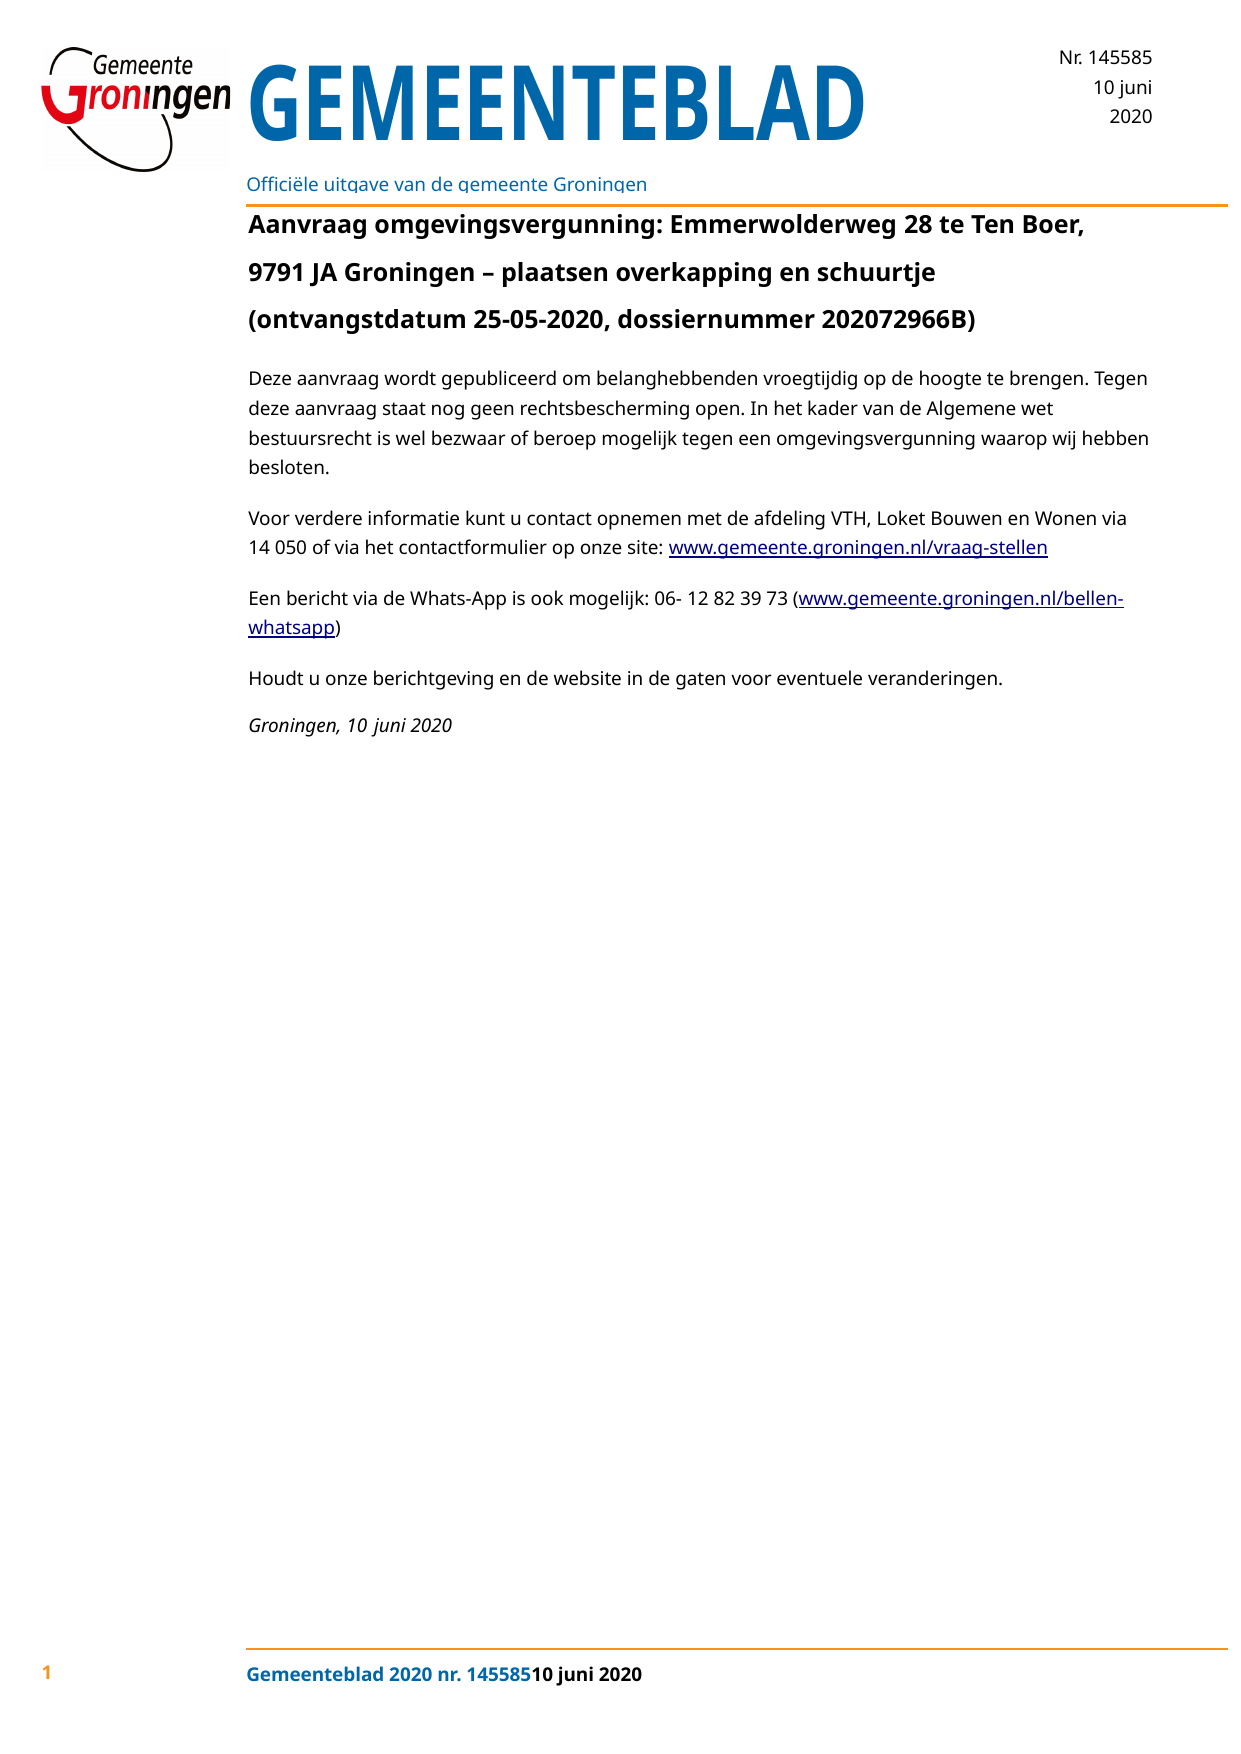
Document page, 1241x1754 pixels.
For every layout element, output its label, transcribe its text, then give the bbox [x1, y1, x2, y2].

text Deze aanvraag wordt gepubliceerd om belanghebbenden vroegtijdig op de hoogte te brengen. Tegen deze aanvraag staat nog geen rechtsbescherming open. In het kader van de Algemene wet bestuursrecht is wel bezwaar of beroep mogelijk tegen een omgevingsvergunning waarop wij hebben besloten. [248, 366, 1152, 480]
text Aanvraag omgevingsvergunning: Emmerwolderweg 28 te Ten Boer, 9791 JA Groningen – plaatsen overkapping en schuurtje (ontvangstdatum 25-05-2020, dossiernummer 202072966B) [248, 207, 1152, 336]
text Groningen, 10 juni 2020 [248, 712, 1152, 738]
text Voor verdere informatie kunt u contact opnemen met de afdeling VTH, Loket Bouwen en Wonen via 14 050 of via het contactformulier op onze site: www.gemeente.groningen.nl/vraag-stellen [248, 505, 1152, 560]
text Een bericht via de Whats-App is ook mogelijk: 06- 12 82 39 73 (www.gemeente.groningen.nl/bellen-whatsapp) [248, 585, 1152, 640]
text Houdt u onze berichtgeving en de website in de gaten voor eventuele veranderingen. [248, 665, 1152, 690]
picture [41, 47, 231, 172]
